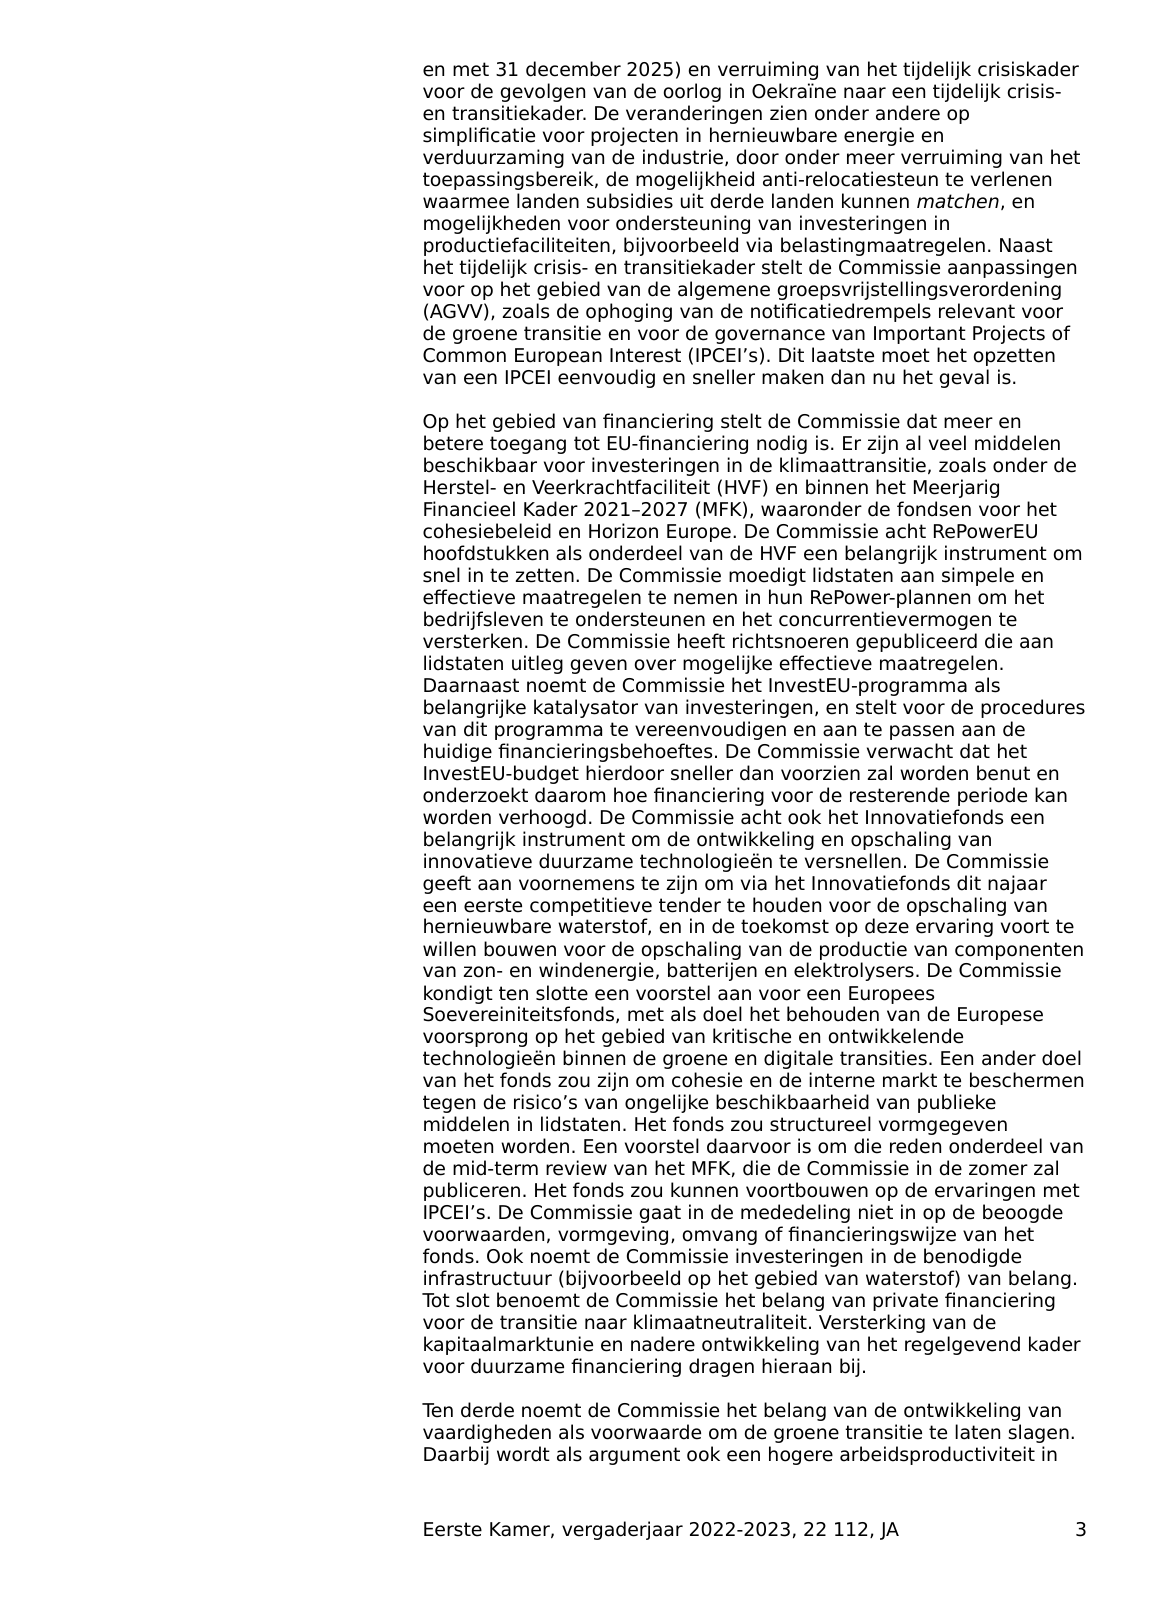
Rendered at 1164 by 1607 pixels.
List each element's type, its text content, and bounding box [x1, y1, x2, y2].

text Op het gebied van financiering stelt de Commissie dat meer en betere toegang tot EU-financiering nodig is. Er zijn al veel middelen beschikbaar voor investeringen in de klimaattransitie, zoals onder de Herstel- en Veerkrachtfaciliteit (HVF) en binnen het Meerjarig Financieel Kader 2021–2027 (MFK), waaronder de fondsen voor het cohesiebeleid en Horizon Europe. De Commissie acht RePowerEU hoofdstukken als onderdeel van de HVF een belangrijk instrument om snel in te zetten. De Commissie moedigt lidstaten aan simpele en effectieve maatregelen te nemen in hun RePower-plannen om het bedrijfsleven te ondersteunen en het concurrentievermogen te versterken. De Commissie heeft richtsnoeren gepubliceerd die aan lidstaten uitleg geven over mogelijke effectieve maatregelen. Daarnaast noemt de Commissie het InvestEU-programma als belangrijke katalysator van investeringen, en stelt voor de procedures van dit programma te vereenvoudigen en aan te passen aan de huidige financieringsbehoeftes. De Commissie verwacht dat het InvestEU-budget hierdoor sneller dan voorzien zal worden benut en onderzoekt daarom hoe financiering voor de resterende periode kan worden verhoogd. De Commissie acht ook het Innovatiefonds een belangrijk instrument om de ontwikkeling en opschaling van innovatieve duurzame technologieën te versnellen. De Commissie geeft aan voornemens te zijn om via het Innovatiefonds dit najaar een eerste competitieve tender te houden voor de opschaling van hernieuwbare waterstof, en in de toekomst op deze ervaring voort te willen bouwen voor de opschaling van de productie van componenten van zon- en windenergie, batterijen en elektrolysers. De Commissie kondigt ten slotte een voorstel aan voor een Europees Soevereiniteitsfonds, met als doel het behouden van de Europese voorsprong op het gebied van kritische en ontwikkelende technologieën binnen de groene en digitale transities. Een ander doel van het fonds zou zijn om cohesie en de interne markt te beschermen tegen de risico’s van ongelijke beschikbaarheid van publieke middelen in lidstaten. Het fonds zou structureel vormgegeven moeten worden. Een voorstel daarvoor is om die reden onderdeel van de mid-term review van het MFK, die de Commissie in de zomer zal publiceren. Het fonds zou kunnen voortbouwen op de ervaringen met IPCEI’s. De Commissie gaat in de mededeling niet in op de beoogde voorwaarden, vormgeving, omvang of financieringswijze van het fonds. Ook noemt de Commissie investeringen in de benodigde infrastructuur (bijvoorbeeld op het gebied van waterstof) van belang. Tot slot benoemt de Commissie het belang van private financiering voor de transitie naar klimaatneutraliteit. Versterking van de kapitaalmarktunie en nadere ontwikkeling van het regelgevend kader voor duurzame financiering dragen hieraan bij. [422, 411, 1087, 1378]
text Ten derde noemt de Commissie het belang van de ontwikkeling van vaardigheden als voorwaarde om de groene transitie te laten slagen. Daarbij wordt als argument ook een hogere arbeidsproductiviteit in [422, 1400, 1087, 1466]
text en met 31 december 2025) en verruiming van het tijdelijk crisiskader voor de gevolgen van de oorlog in Oekraïne naar een tijdelijk crisis- en transitiekader. De veranderingen zien onder andere op simplificatie voor projecten in hernieuwbare energie en verduurzaming van de industrie, door onder meer verruiming van het toepassingsbereik, de mogelijkheid anti-relocatiesteun te verlenen waarmee landen subsidies uit derde landen kunnen matchen, en mogelijkheden voor ondersteuning van investeringen in productiefaciliteiten, bijvoorbeeld via belastingmaatregelen. Naast het tijdelijk crisis- en transitiekader stelt de Commissie aanpassingen voor op het gebied van de algemene groepsvrijstellingsverordening (AGVV), zoals de ophoging van de notificatiedrempels relevant voor de groene transitie en voor de governance van Important Projects of Common European Interest (IPCEI’s). Dit laatste moet het opzetten van een IPCEI eenvoudig en sneller maken dan nu het geval is. [422, 59, 1087, 389]
